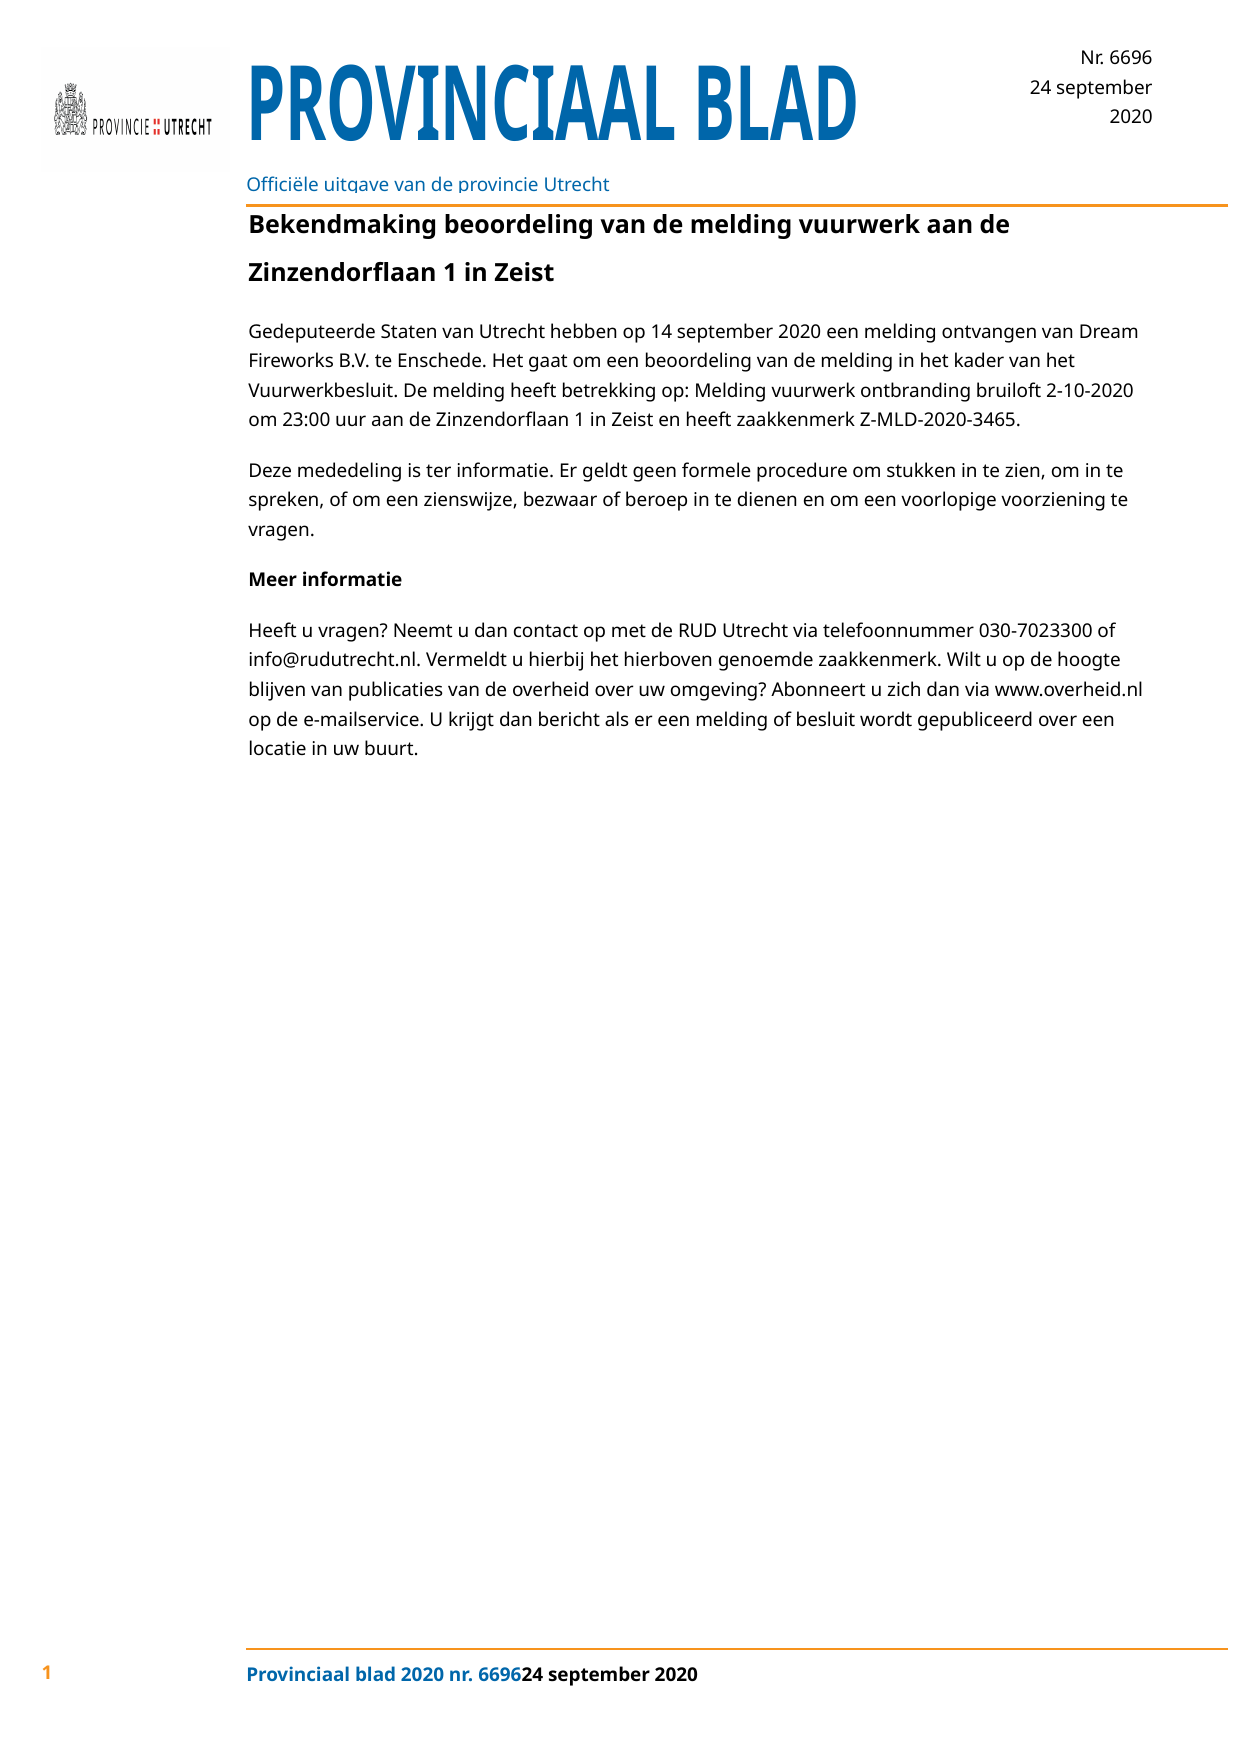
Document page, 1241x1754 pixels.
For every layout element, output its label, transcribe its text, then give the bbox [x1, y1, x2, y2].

text Gedeputeerde Staten van Utrecht hebben op 14 september 2020 een melding ontvangen van Dream Fireworks B.V. te Enschede. Het gaat om een beoordeling van de melding in het kader van het Vuurwerkbesluit. De melding heeft betrekking op: Melding vuurwerk ontbranding bruiloft 2-10-2020 om 23:00 uur aan de Zinzendorflaan 1 in Zeist en heeft zaakkenmerk Z-MLD-2020-3465. [248, 318, 1152, 432]
picture [41, 47, 231, 172]
text Meer informatie [248, 567, 1152, 592]
text Heeft u vragen? Neemt u dan contact op met de RUD Utrecht via telefoonnummer 030-7023300 of info@rudutrecht.nl. Vermeldt u hierbij het hierboven genoemde zaakkenmerk. Wilt u op de hoogte blijven van publicaties van de overheid over uw omgeving? Abonneert u zich dan via www.overheid.nl op de e-mailservice. U krijgt dan bericht als er een melding of besluit wordt gepubliceerd over een locatie in uw buurt. [248, 617, 1152, 761]
text Deze mededeling is ter informatie. Er geldt geen formele procedure om stukken in te zien, om in te spreken, of om een zienswijze, bezwaar of beroep in te dienen en om een voorlopige voorziening te vragen. [248, 457, 1152, 542]
text Bekendmaking beoordeling van de melding vuurwerk aan de Zinzendorflaan 1 in Zeist [248, 207, 1152, 288]
